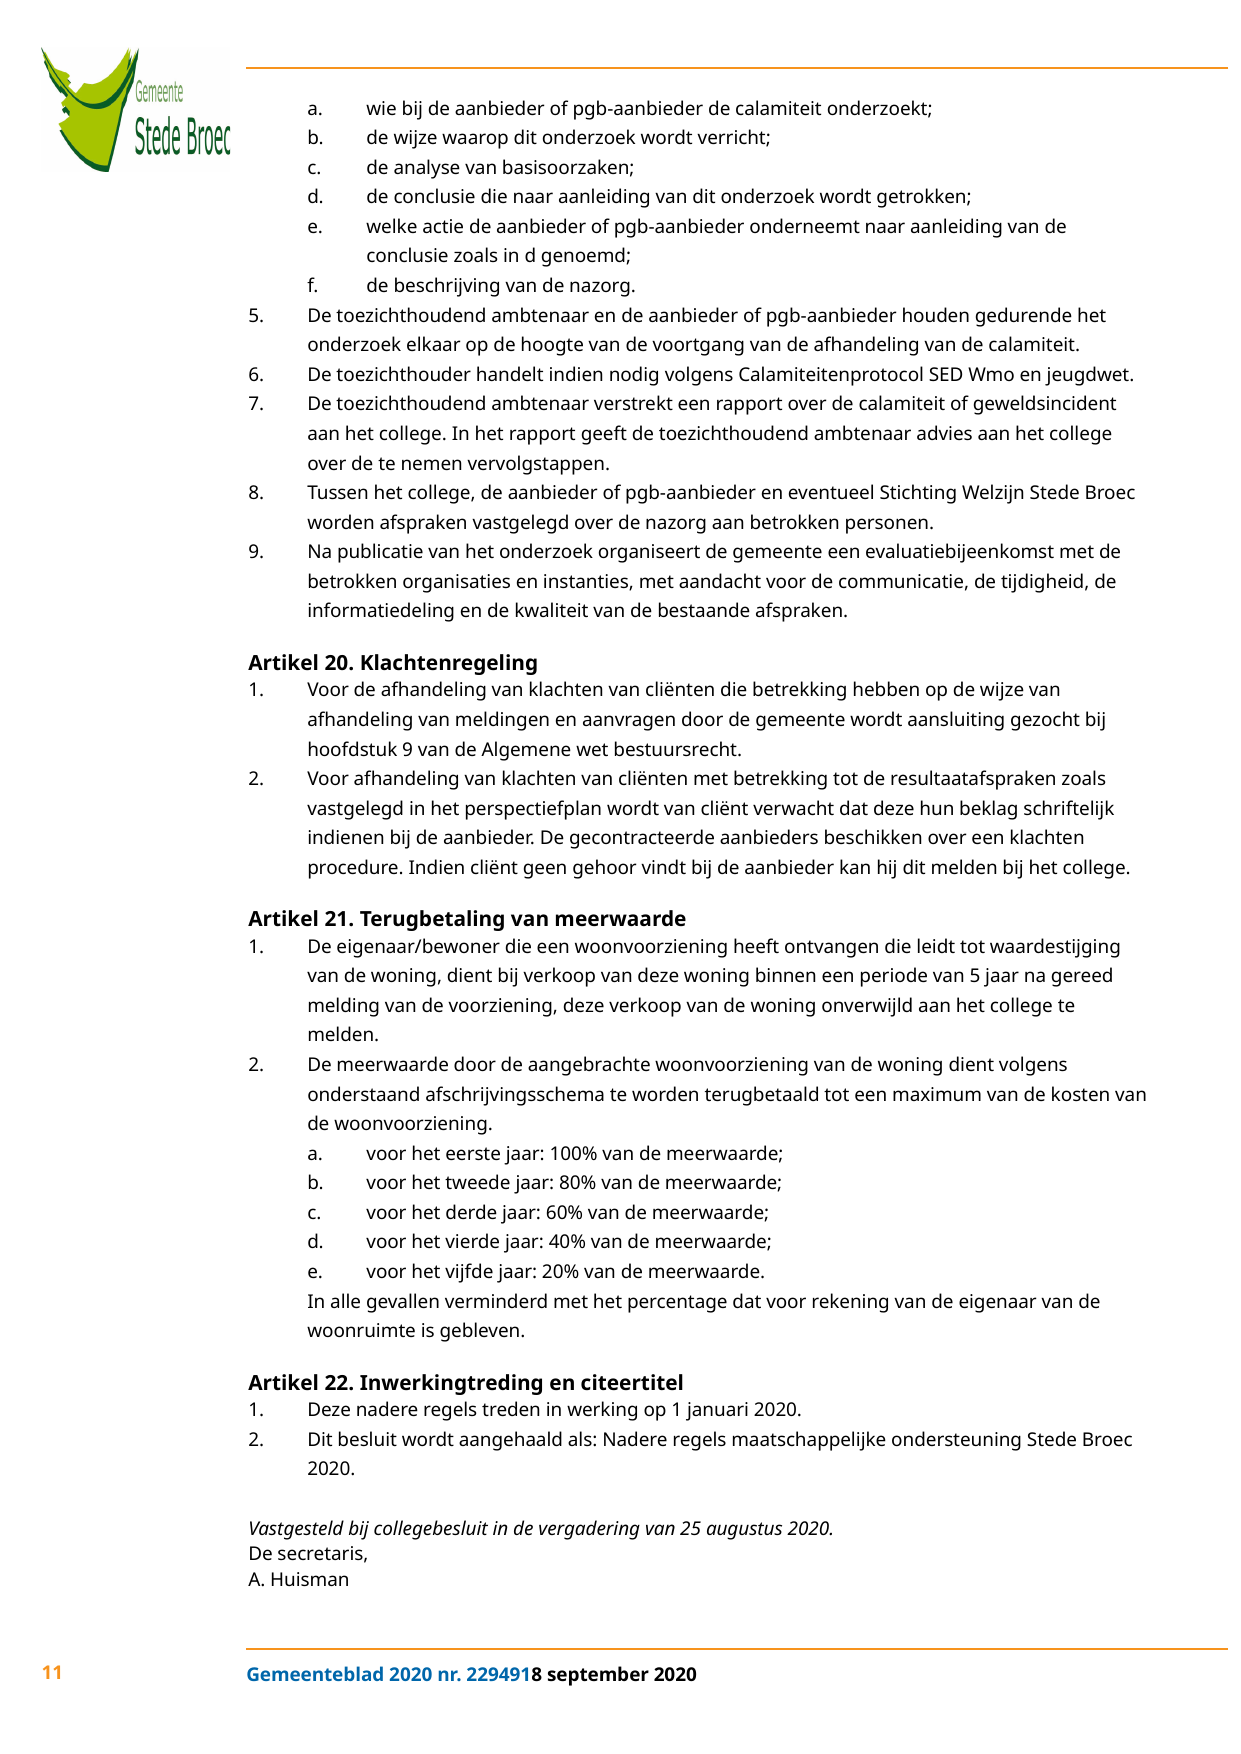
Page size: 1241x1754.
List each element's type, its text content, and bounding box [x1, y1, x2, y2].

list wie bij de aanbieder of pgb-aanbieder de calamiteit onderzoekt; [307, 95, 1152, 121]
list De toezichthoudend ambtenaar verstrekt een rapport over de calamiteit of geweldsincident aan het college. In het rapport geeft de toezichthoudend ambtenaar advies aan het college over de te nemen vervolgstappen. [248, 391, 1152, 476]
list voor het tweede jaar: 80% van de meerwaarde; [307, 1169, 1152, 1195]
list De toezichthouder handelt indien nodig volgens Calamiteitenprotocol SED Wmo en jeugdwet. [248, 361, 1152, 387]
list voor het vijfde jaar: 20% van de meerwaarde. [307, 1258, 1152, 1284]
list De meerwaarde door de aangebrachte woonvoorziening van de woning dient volgens onderstaand afschrijvingsschema te worden terugbetaald tot een maximum van de kosten van de woonvoorziening. [248, 1051, 1152, 1136]
text Artikel 20. Klachtenregeling [248, 648, 1152, 677]
list Na publicatie van het onderzoek organiseert de gemeente een evaluatiebijeenkomst met de betrokken organisaties en instanties, met aandacht voor de communicatie, de tijdigheid, de informatiedeling en de kwaliteit van de bestaande afspraken. [248, 538, 1152, 623]
list De toezichthoudend ambtenaar en de aanbieder of pgb-aanbieder houden gedurende het onderzoek elkaar op de hoogte van de voortgang van de afhandeling van de calamiteit. [248, 302, 1152, 357]
text A. Huisman [248, 1566, 1152, 1592]
text Vastgesteld bij collegebesluit in de vergadering van 25 augustus 2020. [248, 1515, 1152, 1540]
list de wijze waarop dit onderzoek wordt verricht; [307, 124, 1152, 150]
list Dit besluit wordt aangehaald als: Nadere regels maatschappelijke ondersteuning Stede Broec 2020. [248, 1426, 1152, 1481]
list de analyse van basisoorzaken; [307, 154, 1152, 180]
list de beschrijving van de nazorg. [307, 272, 1152, 298]
list welke actie de aanbieder of pgb-aanbieder onderneemt naar aanleiding van de conclusie zoals in d genoemd; [307, 213, 1152, 268]
list voor het derde jaar: 60% van de meerwaarde; [307, 1199, 1152, 1225]
list Tussen het college, de aanbieder of pgb-aanbieder en eventueel Stichting Welzijn Stede Broec worden afspraken vastgelegd over de nazorg aan betrokken personen. [248, 479, 1152, 535]
text Artikel 21. Terugbetaling van meerwaarde [248, 904, 1152, 933]
text Artikel 22. Inwerkingtreding en citeertitel [248, 1368, 1152, 1396]
list In alle gevallen verminderd met het percentage dat voor rekening van de eigenaar van de woonruimte is gebleven. [248, 1288, 1152, 1343]
picture [41, 47, 231, 172]
list Voor afhandeling van klachten van cliënten met betrekking tot de resultaatafspraken zoals vastgelegd in het perspectiefplan wordt van cliënt verwacht dat deze hun beklag schriftelijk indienen bij de aanbieder. De gecontracteerde aanbieders beschikken over een klachten procedure. Indien cliënt geen gehoor vindt bij de aanbieder kan hij dit melden bij het college. [248, 765, 1152, 880]
list De eigenaar/bewoner die een woonvoorziening heeft ontvangen die leidt tot waardestijging van de woning, dient bij verkoop van deze woning binnen een periode van 5 jaar na gereed melding van de voorziening, deze verkoop van de woning onverwijld aan het college te melden. [248, 933, 1152, 1047]
list Voor de afhandeling van klachten van cliënten die betrekking hebben op de wijze van afhandeling van meldingen en aanvragen door de gemeente wordt aansluiting gezocht bij hoofdstuk 9 van de Algemene wet bestuursrecht. [248, 677, 1152, 761]
list voor het eerste jaar: 100% van de meerwaarde; [307, 1140, 1152, 1166]
list voor het vierde jaar: 40% van de meerwaarde; [307, 1229, 1152, 1254]
list Deze nadere regels treden in werking op 1 januari 2020. [248, 1396, 1152, 1422]
text De secretaris, [248, 1540, 1152, 1566]
list de conclusie die naar aanleiding van dit onderzoek wordt getrokken; [307, 183, 1152, 209]
